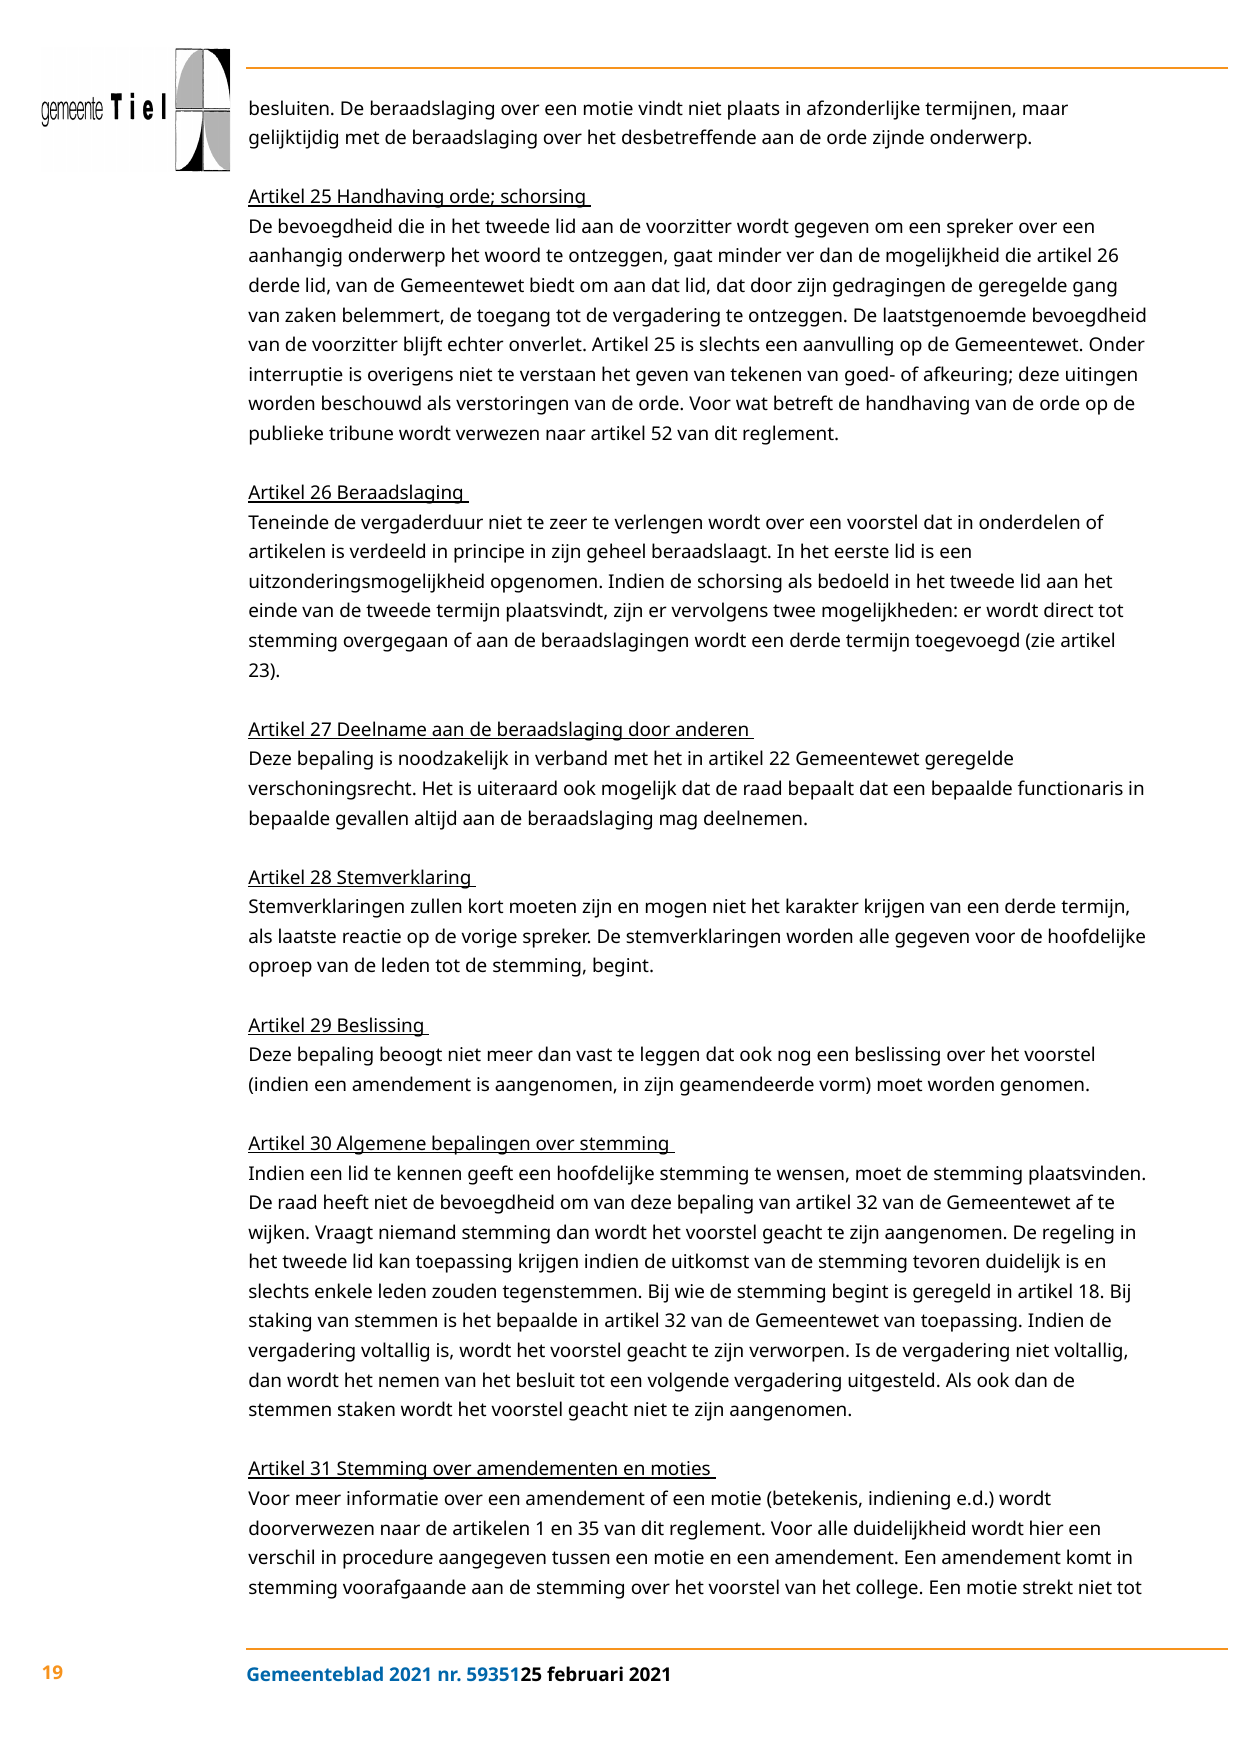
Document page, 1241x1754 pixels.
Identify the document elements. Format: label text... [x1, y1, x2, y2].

text Artikel 31 Stemming over amendementen en moties [248, 1456, 1152, 1481]
text Teneinde de vergaderduur niet te zeer te verlengen wordt over een voorstel dat in onderdelen of artikelen is verdeeld in principe in zijn geheel beraadslaagt. In het eerste lid is een uitzonderingsmogelijkheid opgenomen. Indien de schorsing als bedoeld in het tweede lid aan het einde van de tweede termijn plaatsvindt, zijn er vervolgens twee mogelijkheden: er wordt direct tot stemming overgegaan of aan de beraadslagingen wordt een derde termijn toegevoegd (zie artikel 23). [248, 509, 1152, 683]
text Artikel 29 Beslissing [248, 1012, 1152, 1038]
text Artikel 27 Deelname aan de beraadslaging door anderen [248, 716, 1152, 742]
text Voor meer informatie over een amendement of een motie (betekenis, indiening e.d.) wordt doorverwezen naar de artikelen 1 en 35 van dit reglement. Voor alle duidelijkheid wordt hier een verschil in procedure aangegeven tussen een motie en een amendement. Een amendement komt in stemming voorafgaande aan de stemming over het voorstel van het college. Een motie strekt niet tot [248, 1485, 1152, 1600]
text Artikel 28 Stemverklaring [248, 864, 1152, 890]
text Indien een lid te kennen geeft een hoofdelijke stemming te wensen, moet de stemming plaatsvinden. De raad heeft niet de bevoegdheid om van deze bepaling van artikel 32 van de Gemeentewet af te wijken. Vraagt niemand stemming dan wordt het voorstel geacht te zijn aangenomen. De regeling in het tweede lid kan toepassing krijgen indien de uitkomst van de stemming tevoren duidelijk is en slechts enkele leden zouden tegenstemmen. Bij wie de stemming begint is geregeld in artikel 18. Bij staking van stemmen is het bepaalde in artikel 32 van de Gemeentewet van toepassing. Indien de vergadering voltallig is, wordt het voorstel geacht te zijn verworpen. Is de vergadering niet voltallig, dan wordt het nemen van het besluit tot een volgende vergadering uitgesteld. Als ook dan de stemmen staken wordt het voorstel geacht niet te zijn aangenomen. [248, 1160, 1152, 1422]
text Stemverklaringen zullen kort moeten zijn en mogen niet het karakter krijgen van een derde termijn, als laatste reactie op de vorige spreker. De stemverklaringen worden alle gegeven voor de hoofdelijke oproep van de leden tot de stemming, begint. [248, 893, 1152, 978]
text Artikel 26 Beraadslaging [248, 479, 1152, 505]
picture [41, 47, 231, 172]
text Artikel 30 Algemene bepalingen over stemming [248, 1130, 1152, 1156]
text Deze bepaling is noodzakelijk in verband met het in artikel 22 Gemeentewet geregelde verschoningsrecht. Het is uiteraard ook mogelijk dat de raad bepaalt dat een bepaalde functionaris in bepaalde gevallen altijd aan de beraadslaging mag deelnemen. [248, 746, 1152, 831]
text De bevoegdheid die in het tweede lid aan de voorzitter wordt gegeven om een spreker over een aanhangig onderwerp het woord te ontzeggen, gaat minder ver dan de mogelijkheid die artikel 26 derde lid, van de Gemeentewet biedt om aan dat lid, dat door zijn gedragingen de geregelde gang van zaken belemmert, de toegang tot de vergadering te ontzeggen. De laatstgenoemde bevoegdheid van de voorzitter blijft echter onverlet. Artikel 25 is slechts een aanvulling op de Gemeentewet. Onder interruptie is overigens niet te verstaan het geven van tekenen van goed- of afkeuring; deze uitingen worden beschouwd als verstoringen van de orde. Voor wat betreft de handhaving van de orde op de publieke tribune wordt verwezen naar artikel 52 van dit reglement. [248, 213, 1152, 446]
text Artikel 25 Handhaving orde; schorsing [248, 183, 1152, 209]
text Deze bepaling beoogt niet meer dan vast te leggen dat ook nog een beslissing over het voorstel (indien een amendement is aangenomen, in zijn geamendeerde vorm) moet worden genomen. [248, 1041, 1152, 1097]
text besluiten. De beraadslaging over een motie vindt niet plaats in afzonderlijke termijnen, maar gelijktijdig met de beraadslaging over het desbetreffende aan de orde zijnde onderwerp. [248, 95, 1152, 150]
